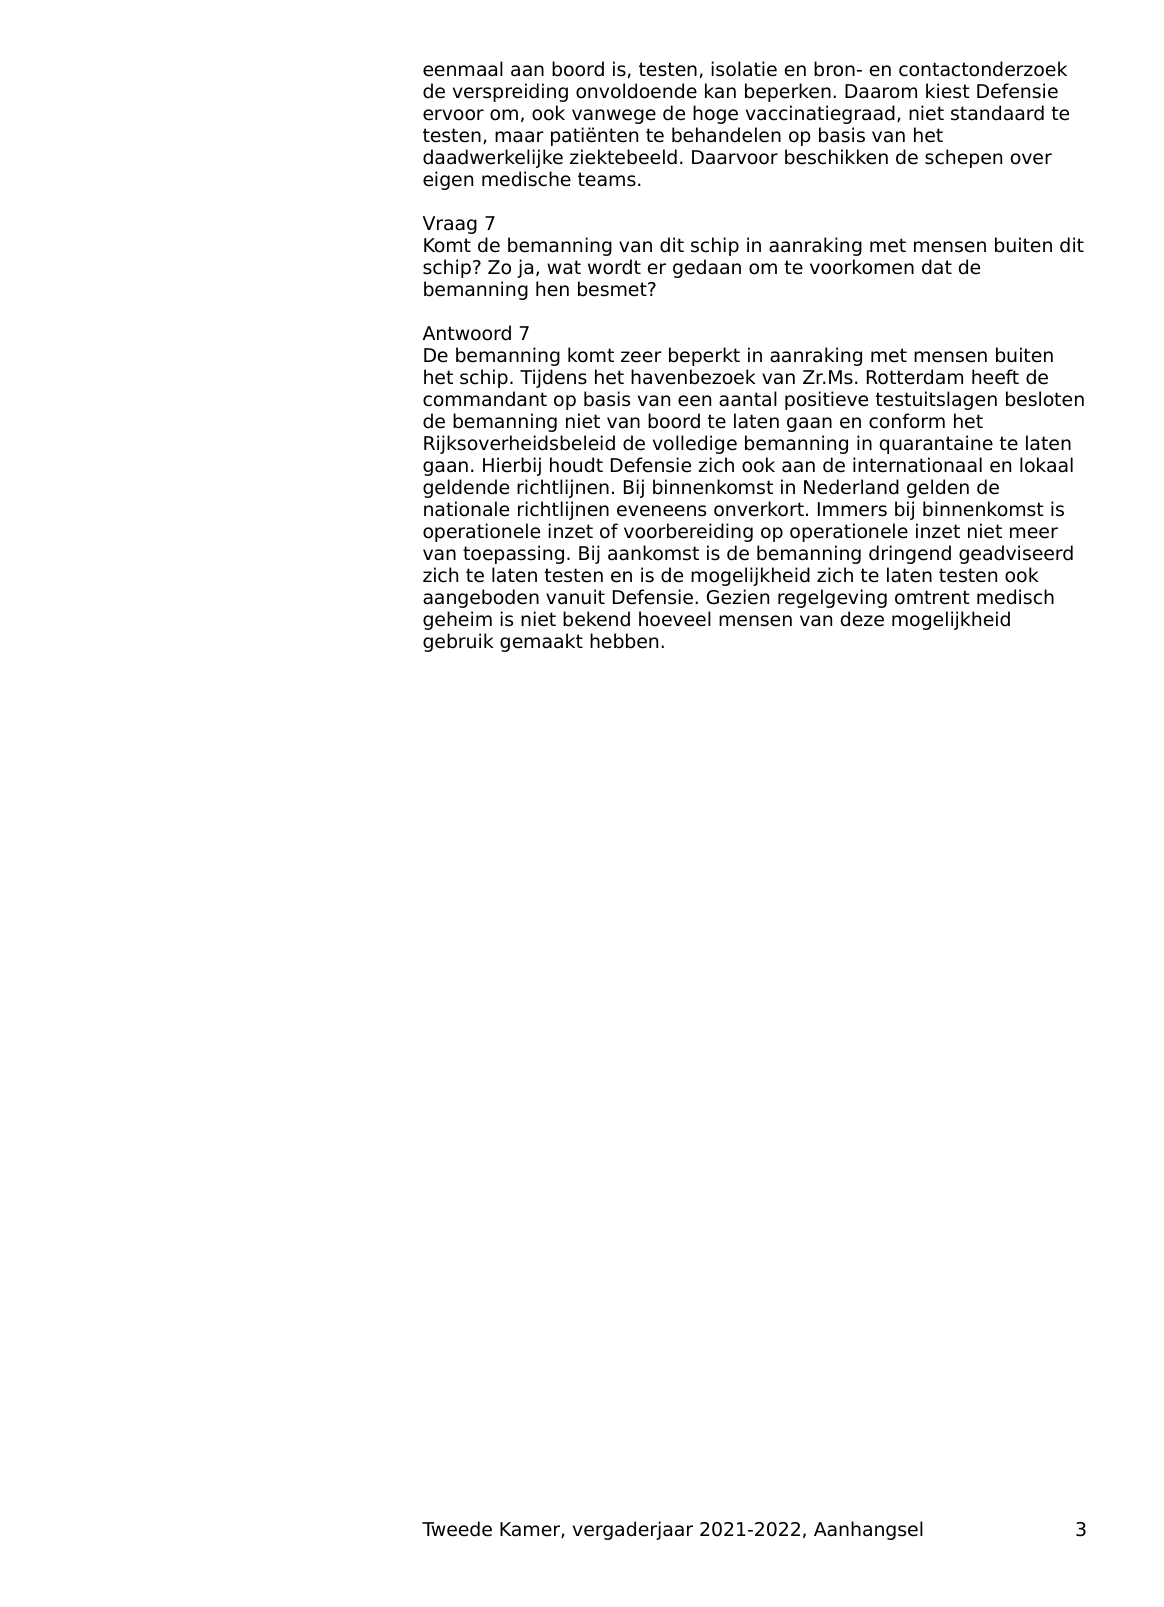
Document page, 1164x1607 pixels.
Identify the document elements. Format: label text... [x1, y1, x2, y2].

text Vraag 7 [422, 213, 1087, 235]
text Antwoord 7 [422, 323, 1087, 345]
text eenmaal aan boord is, testen, isolatie en bron- en contactonderzoek de verspreiding onvoldoende kan beperken. Daarom kiest Defensie ervoor om, ook vanwege de hoge vaccinatiegraad, niet standaard te testen, maar patiënten te behandelen op basis van het daadwerkelijke ziektebeeld. Daarvoor beschikken de schepen over eigen medische teams. [422, 59, 1087, 191]
text Komt de bemanning van dit schip in aanraking met mensen buiten dit schip? Zo ja, wat wordt er gedaan om te voorkomen dat de bemanning hen besmet? [422, 235, 1087, 301]
text De bemanning komt zeer beperkt in aanraking met mensen buiten het schip. Tijdens het havenbezoek van Zr.Ms. Rotterdam heeft de commandant op basis van een aantal positieve testuitslagen besloten de bemanning niet van boord te laten gaan en conform het Rijksoverheidsbeleid de volledige bemanning in quarantaine te laten gaan. Hierbij houdt Defensie zich ook aan de internationaal en lokaal geldende richtlijnen. Bij binnenkomst in Nederland gelden de nationale richtlijnen eveneens onverkort. Immers bij binnenkomst is operationele inzet of voorbereiding op operationele inzet niet meer van toepassing. Bij aankomst is de bemanning dringend geadviseerd zich te laten testen en is de mogelijkheid zich te laten testen ook aangeboden vanuit Defensie. Gezien regelgeving omtrent medisch geheim is niet bekend hoeveel mensen van deze mogelijkheid gebruik gemaakt hebben. [422, 345, 1087, 653]
